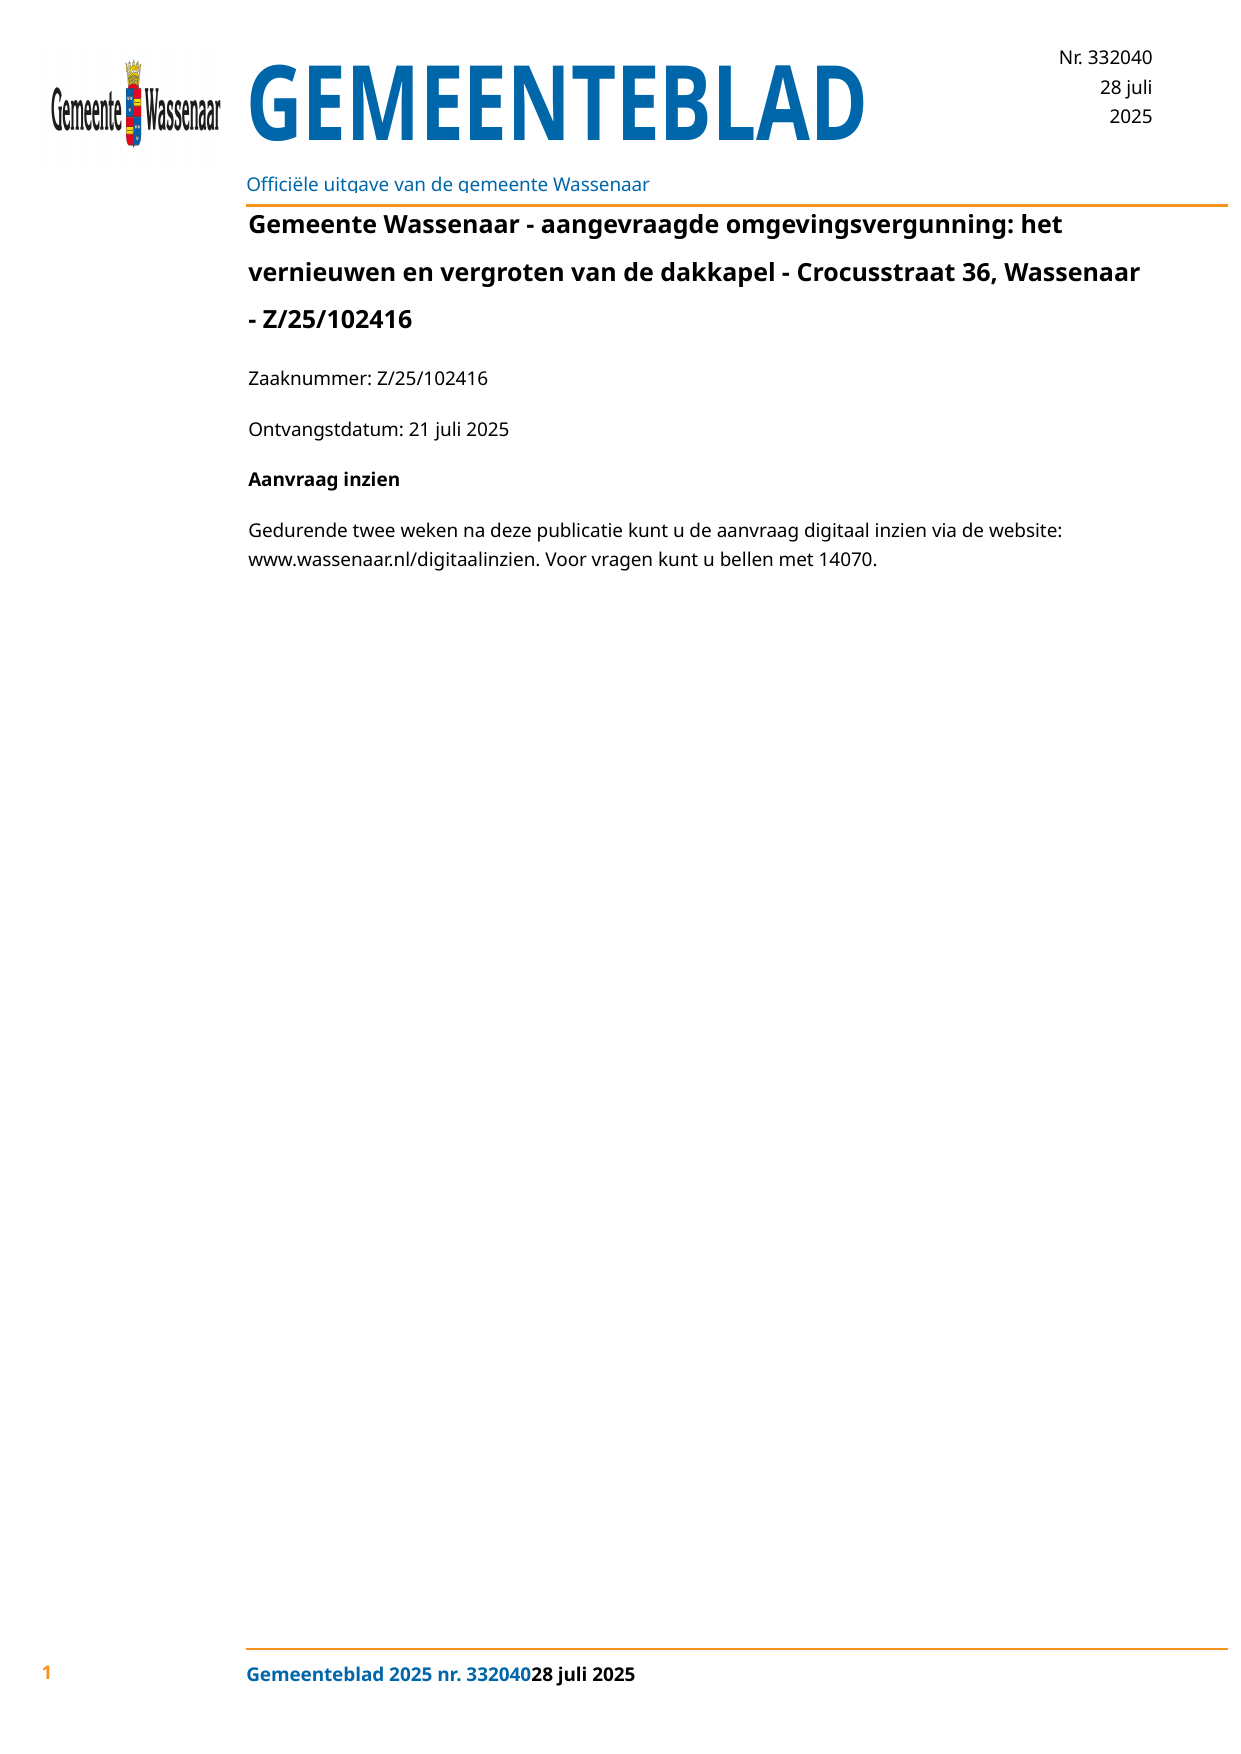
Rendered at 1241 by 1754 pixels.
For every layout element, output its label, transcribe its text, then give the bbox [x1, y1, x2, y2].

text Ontvangstdatum: 21 juli 2025 [248, 416, 1152, 442]
text Zaaknummer: Z/25/102416 [248, 366, 1152, 391]
picture [41, 47, 231, 172]
text Gedurende twee weken na deze publicatie kunt u de aanvraag digitaal inzien via de website: www.wassenaar.nl/digitaalinzien. Voor vragen kunt u bellen met 14070. [248, 517, 1152, 572]
text Gemeente Wassenaar - aangevraagde omgevingsvergunning: het vernieuwen en vergroten van de dakkapel - Crocusstraat 36, Wassenaar - Z/25/102416 [248, 207, 1152, 336]
text Aanvraag inzien [248, 466, 1152, 492]
